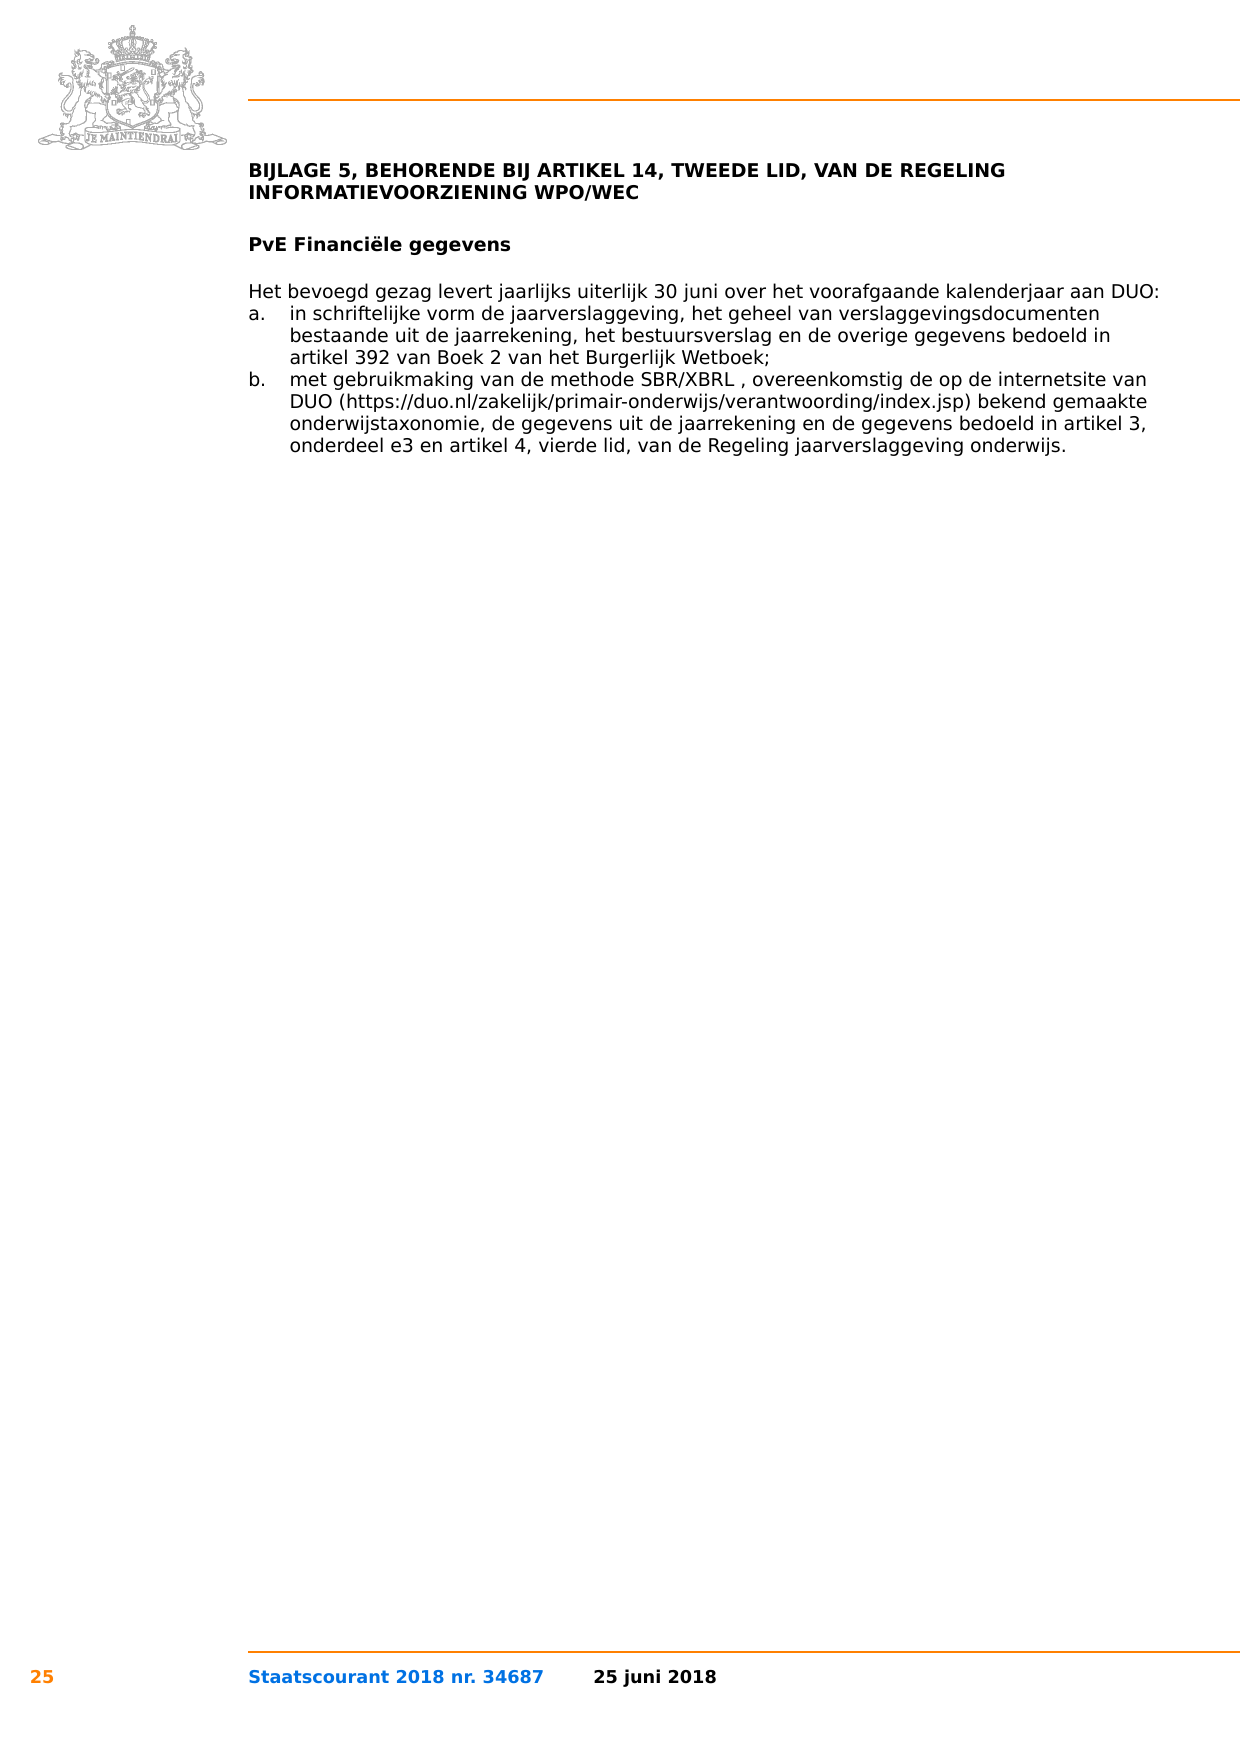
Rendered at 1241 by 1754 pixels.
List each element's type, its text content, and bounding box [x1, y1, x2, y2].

picture [38, 25, 227, 150]
subtitle BIJLAGE 5, BEHORENDE BIJ ARTIKEL 14, TWEEDE LID, VAN DE REGELING INFORMATIEVOORZIENING WPO/WEC [248, 160, 1163, 204]
subtitle PvE Financiële gegevens [248, 234, 1163, 256]
text b. met gebruikmaking van de methode SBR/XBRL , overeenkomstig de op de internetsite van DUO (https://duo.nl/zakelijk/primair-onderwijs/verantwoording/index.jsp) bekend gemaakte onderwijstaxonomie, de gegevens uit de jaarrekening en de gegevens bedoeld in artikel 3, onderdeel e3 en artikel 4, vierde lid, van de Regeling jaarverslaggeving onderwijs. [248, 369, 1163, 457]
text Het bevoegd gezag levert jaarlijks uiterlijk 30 juni over het voorafgaande kalenderjaar aan DUO: [248, 281, 1163, 303]
text a. in schriftelijke vorm de jaarverslaggeving, het geheel van verslaggevingsdocumenten bestaande uit de jaarrekening, het bestuursverslag en de overige gegevens bedoeld in artikel 392 van Boek 2 van het Burgerlijk Wetboek; [248, 303, 1163, 369]
